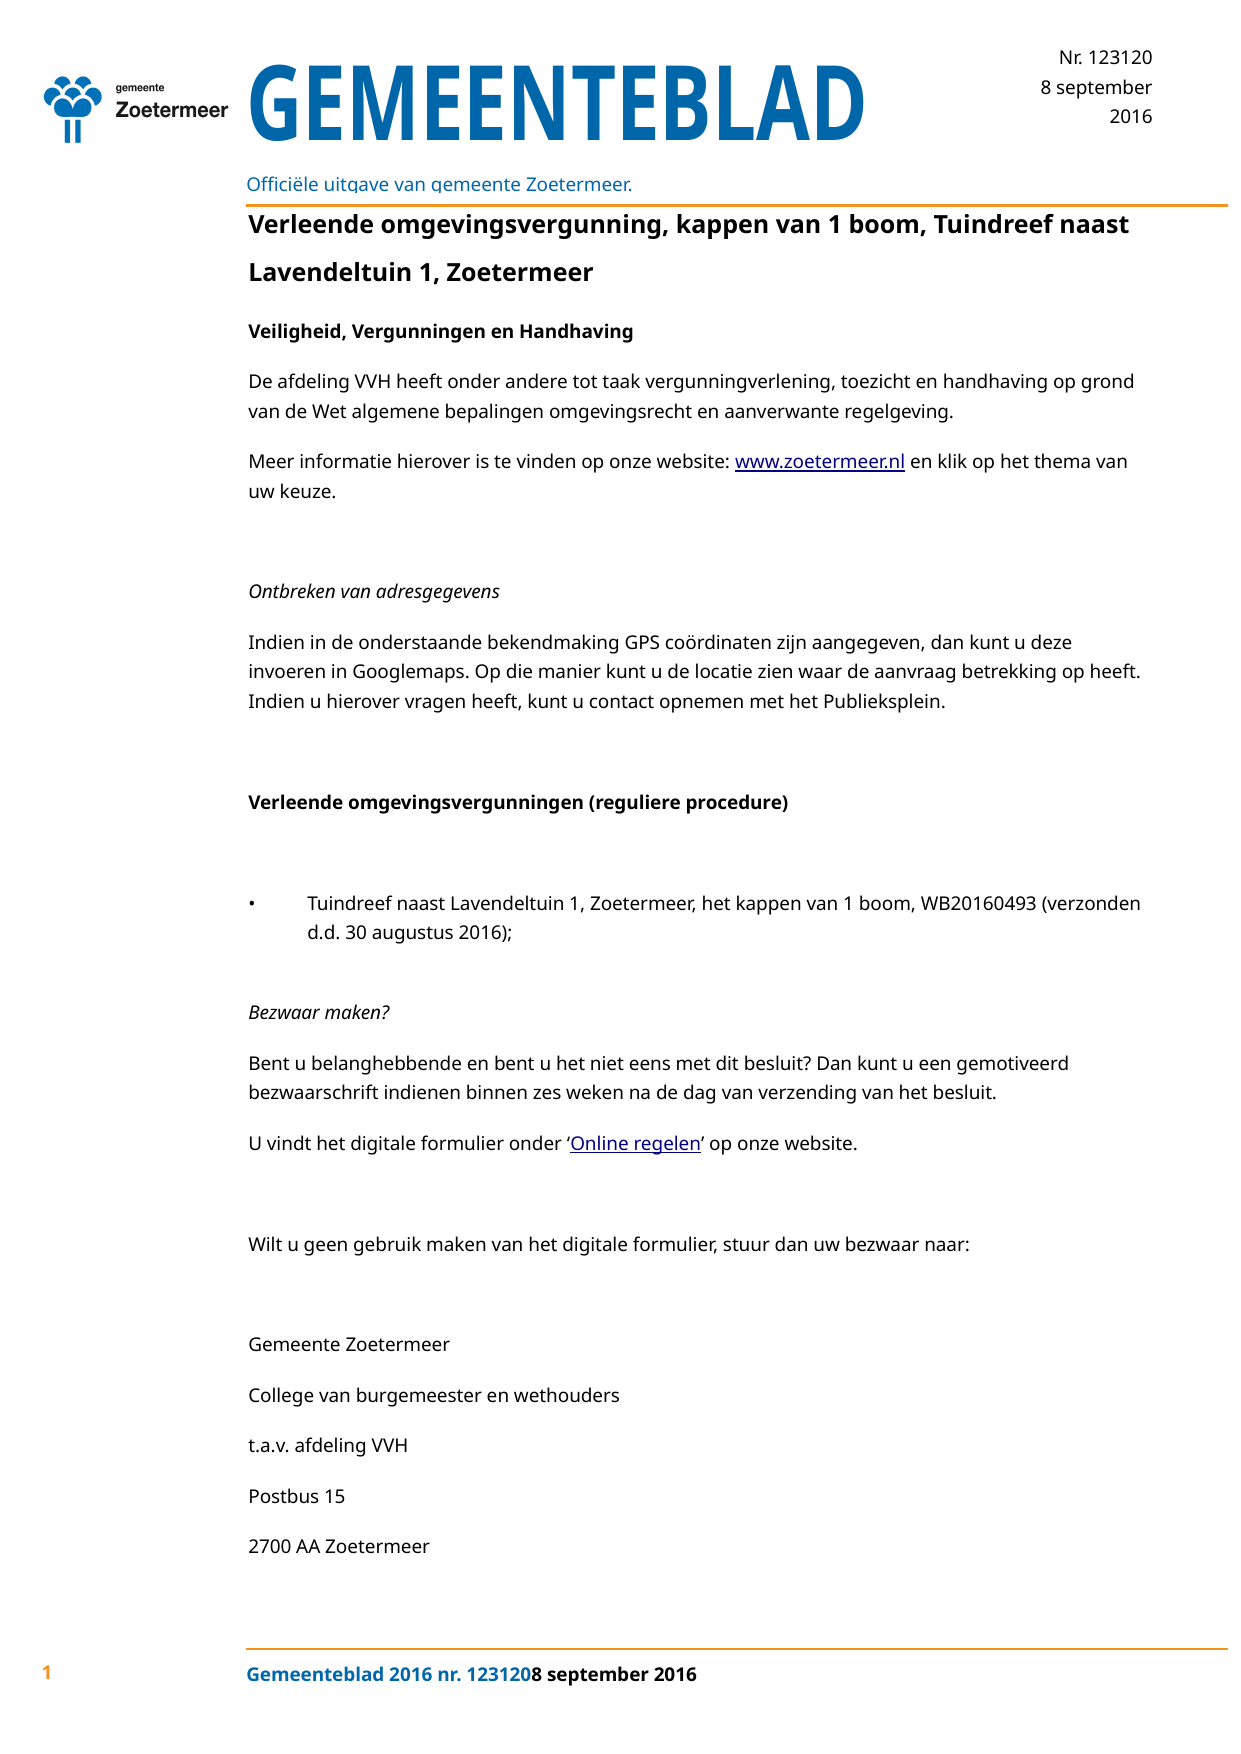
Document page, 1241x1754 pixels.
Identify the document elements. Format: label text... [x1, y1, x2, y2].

text 2700 AA Zoetermeer [248, 1533, 1152, 1559]
text Verleende omgevingsvergunningen (reguliere procedure) [248, 789, 1152, 815]
text Bezwaar maken? [248, 999, 1152, 1025]
list Tuindreef naast Lavendeltuin 1, Zoetermeer, het kappen van 1 boom, WB20160493 (verzonden d.d. 30 augustus 2016); [248, 890, 1152, 945]
text De afdeling VVH heeft onder andere tot taak vergunningverlening, toezicht en handhaving op grond van de Wet algemene bepalingen omgevingsrecht en aanverwante regelgeving. [248, 368, 1152, 424]
text College van burgemeester en wethouders [248, 1382, 1152, 1408]
text Wilt u geen gebruik maken van het digitale formulier, stuur dan uw bezwaar naar: [248, 1231, 1152, 1257]
text U vindt het digitale formulier onder ‘Online regelen’ op onze website. [248, 1130, 1152, 1156]
text Ontbreken van adresgegevens [248, 579, 1152, 604]
text Veiligheid, Vergunningen en Handhaving [248, 318, 1152, 344]
text Bent u belanghebbende en bent u het niet eens met dit besluit? Dan kunt u een gemotiveerd bezwaarschrift indienen binnen zes weken na de dag van verzending van het besluit. [248, 1050, 1152, 1105]
text Meer informatie hierover is te vinden op onze website: www.zoetermeer.nl en klik op het thema van uw keuze. [248, 448, 1152, 504]
text Indien in de onderstaande bekendmaking GPS coördinaten zijn aangegeven, dan kunt u deze invoeren in Googlemaps. Op die manier kunt u de locatie zien waar de aanvraag betrekking op heeft. Indien u hierover vragen heeft, kunt u contact opnemen met het Publieksplein. [248, 629, 1152, 714]
picture [41, 47, 231, 172]
text t.a.v. afdeling VVH [248, 1432, 1152, 1458]
text Verleende omgevingsvergunning, kappen van 1 boom, Tuindreef naast Lavendeltuin 1, Zoetermeer [248, 207, 1152, 288]
text Gemeente Zoetermeer [248, 1332, 1152, 1357]
text Postbus 15 [248, 1483, 1152, 1509]
